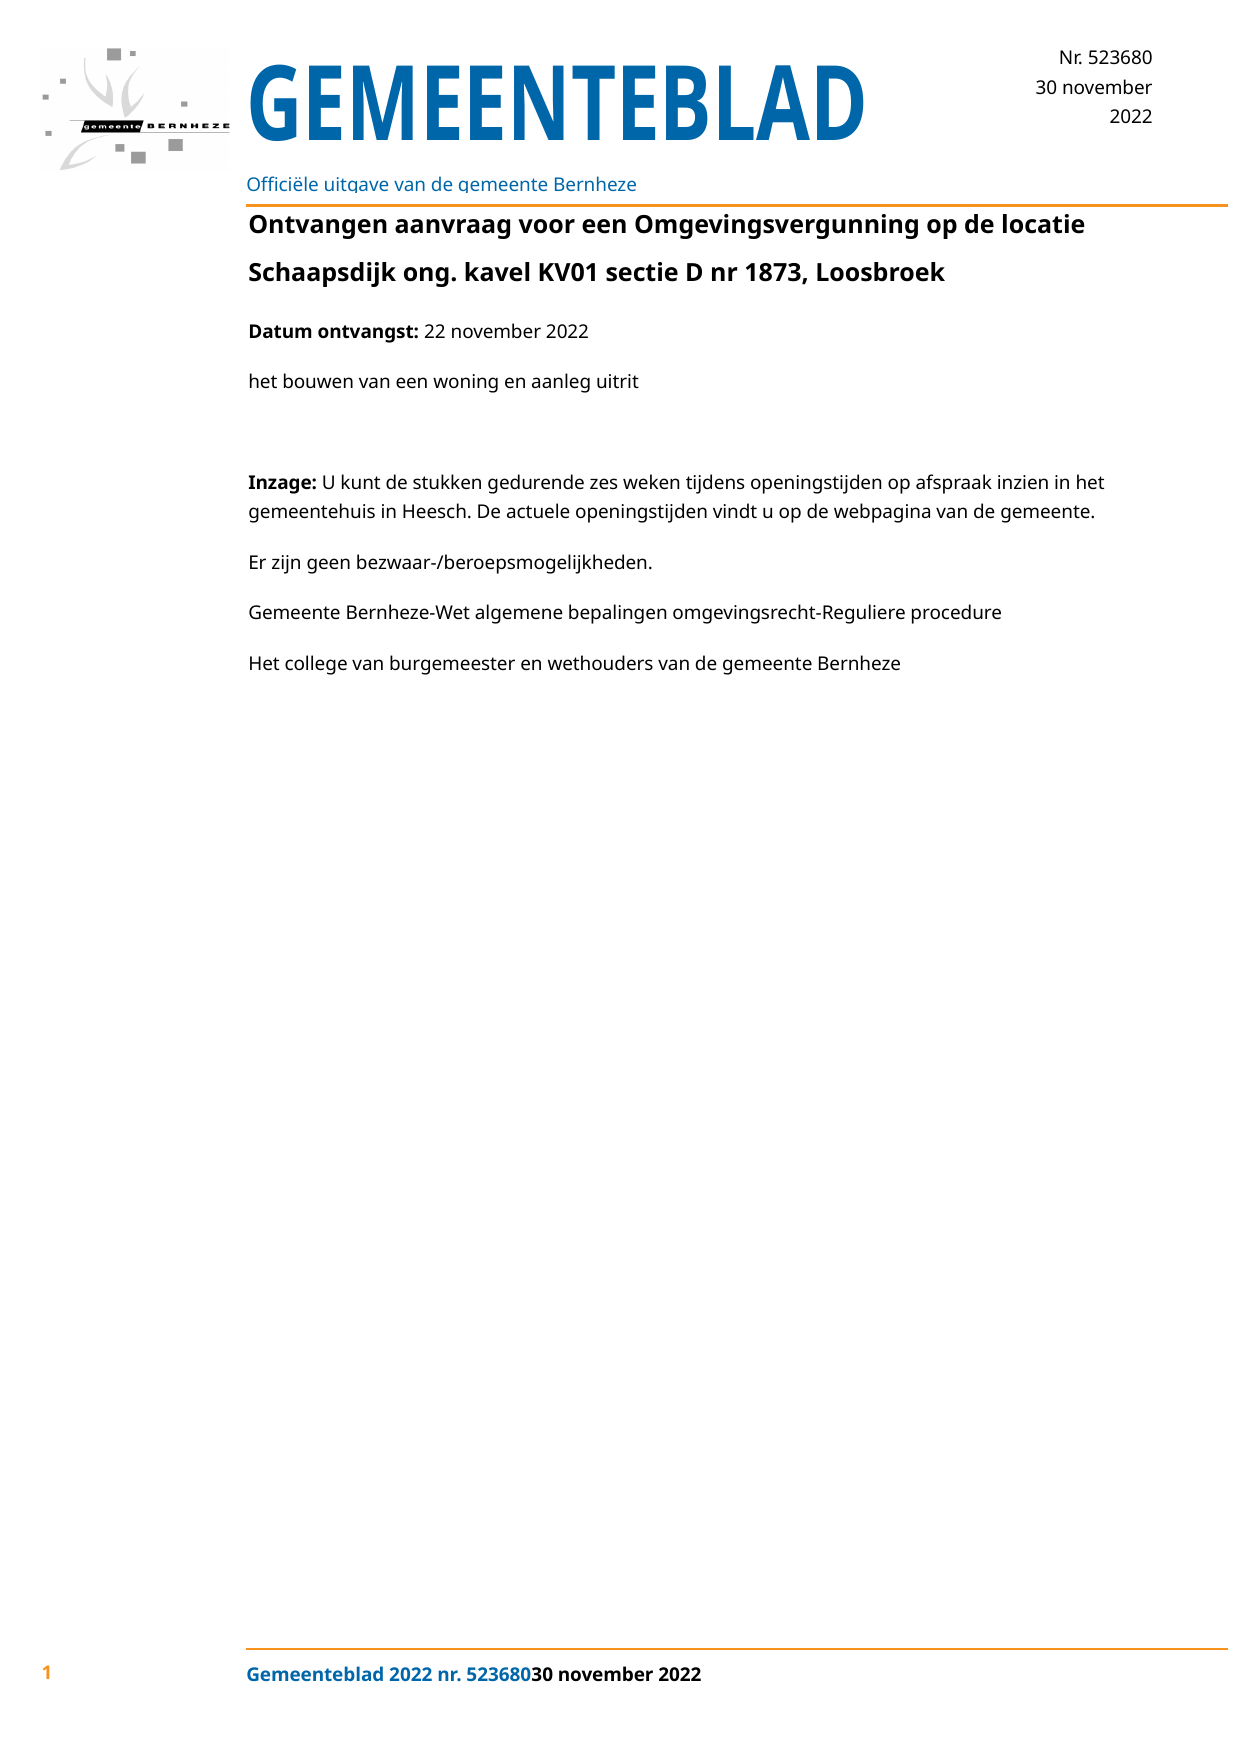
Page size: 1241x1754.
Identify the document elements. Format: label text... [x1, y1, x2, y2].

text Datum ontvangst: 22 november 2022 [248, 318, 1152, 344]
text Ontvangen aanvraag voor een Omgevingsvergunning op de locatie Schaapsdijk ong. kavel KV01 sectie D nr 1873, Loosbroek [248, 207, 1152, 288]
picture [41, 47, 231, 172]
text Er zijn geen bezwaar-/beroepsmogelijkheden. [248, 549, 1152, 575]
text Gemeente Bernheze-Wet algemene bepalingen omgevingsrecht-Reguliere procedure [248, 599, 1152, 625]
text het bouwen van een woning en aanleg uitrit [248, 368, 1152, 394]
text Het college van burgemeester en wethouders van de gemeente Bernheze [248, 650, 1152, 676]
text Inzage: U kunt de stukken gedurende zes weken tijdens openingstijden op afspraak inzien in het gemeentehuis in Heesch. De actuele openingstijden vindt u op de webpagina van de gemeente. [248, 469, 1152, 524]
